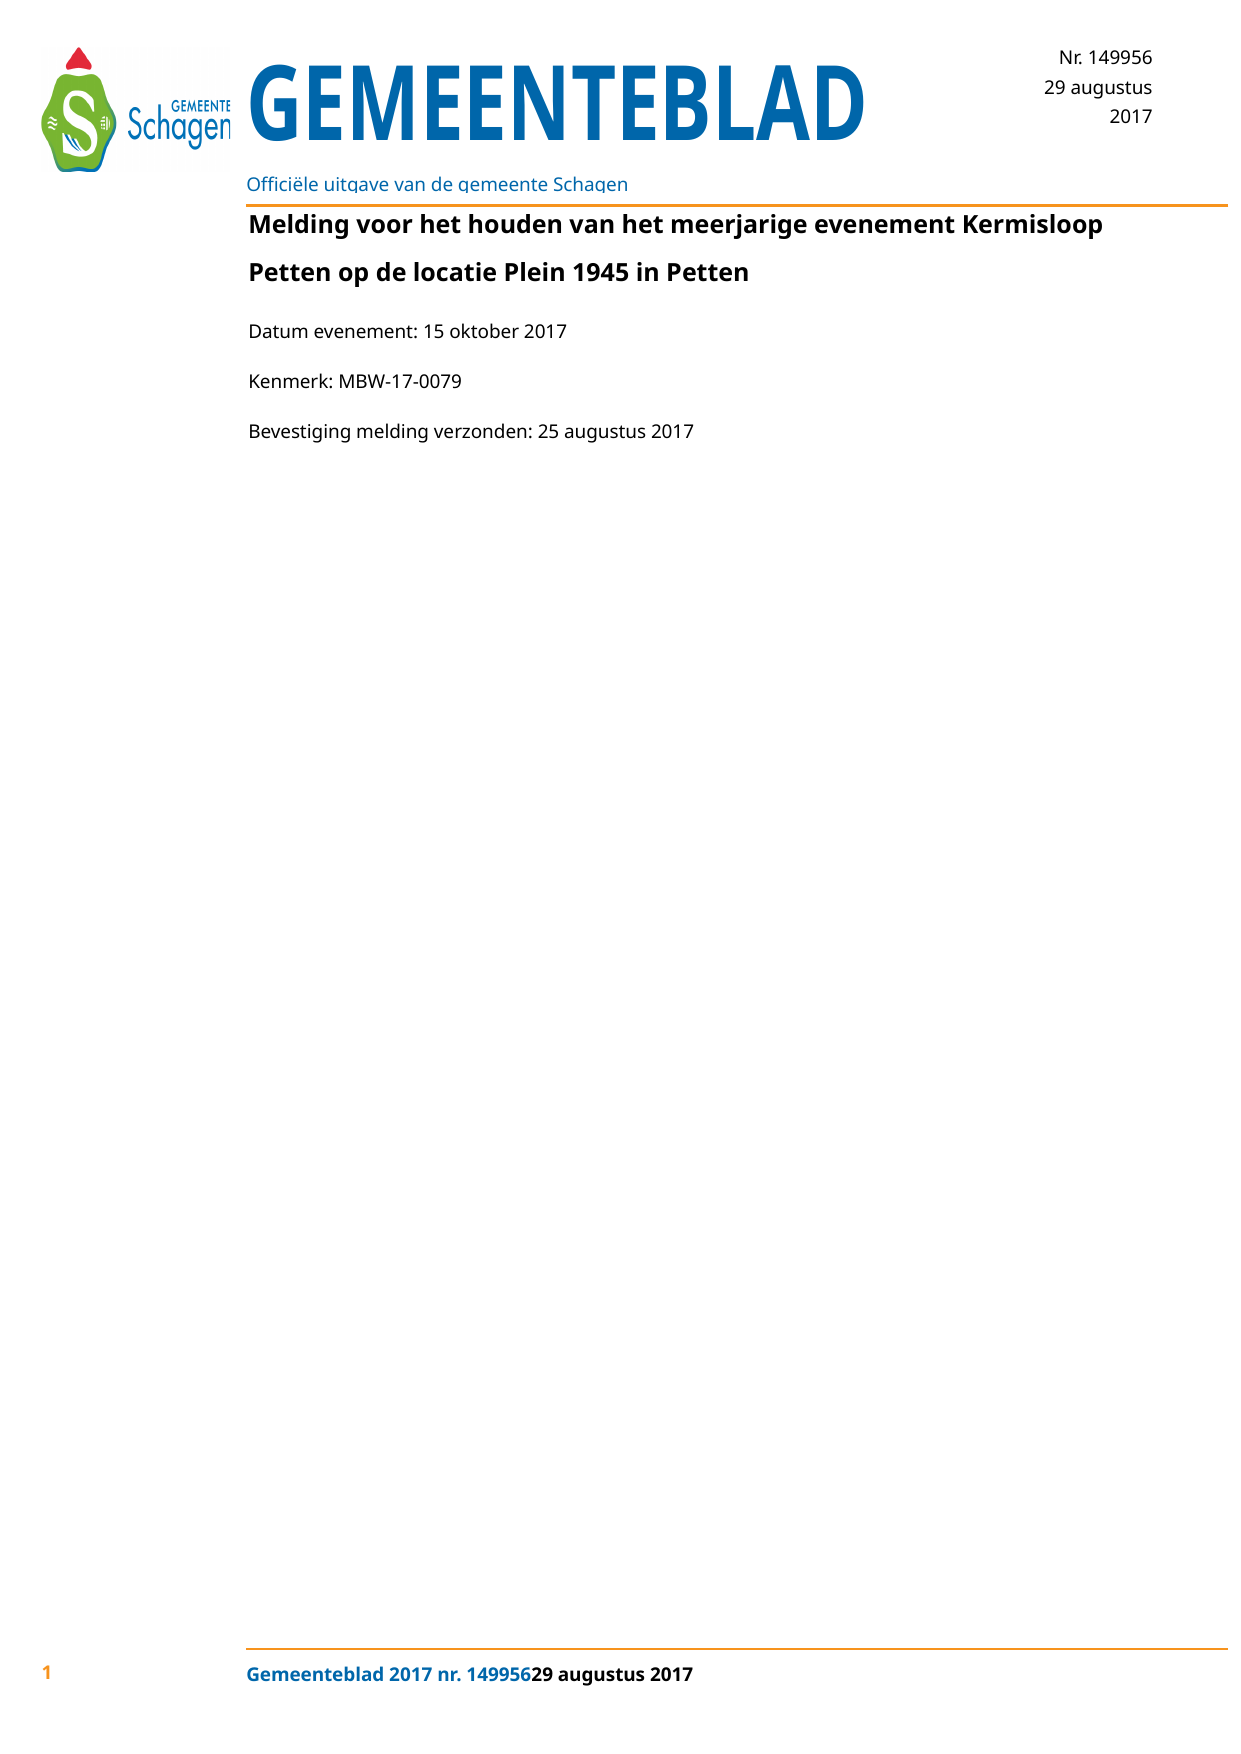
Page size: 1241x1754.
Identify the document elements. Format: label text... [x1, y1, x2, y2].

picture [41, 47, 231, 172]
text Datum evenement: 15 oktober 2017 [248, 318, 1152, 344]
text Melding voor het houden van het meerjarige evenement Kermisloop Petten op de locatie Plein 1945 in Petten [248, 207, 1152, 288]
text Bevestiging melding verzonden: 25 augustus 2017 [248, 419, 1152, 444]
text Kenmerk: MBW-17-0079 [248, 368, 1152, 394]
